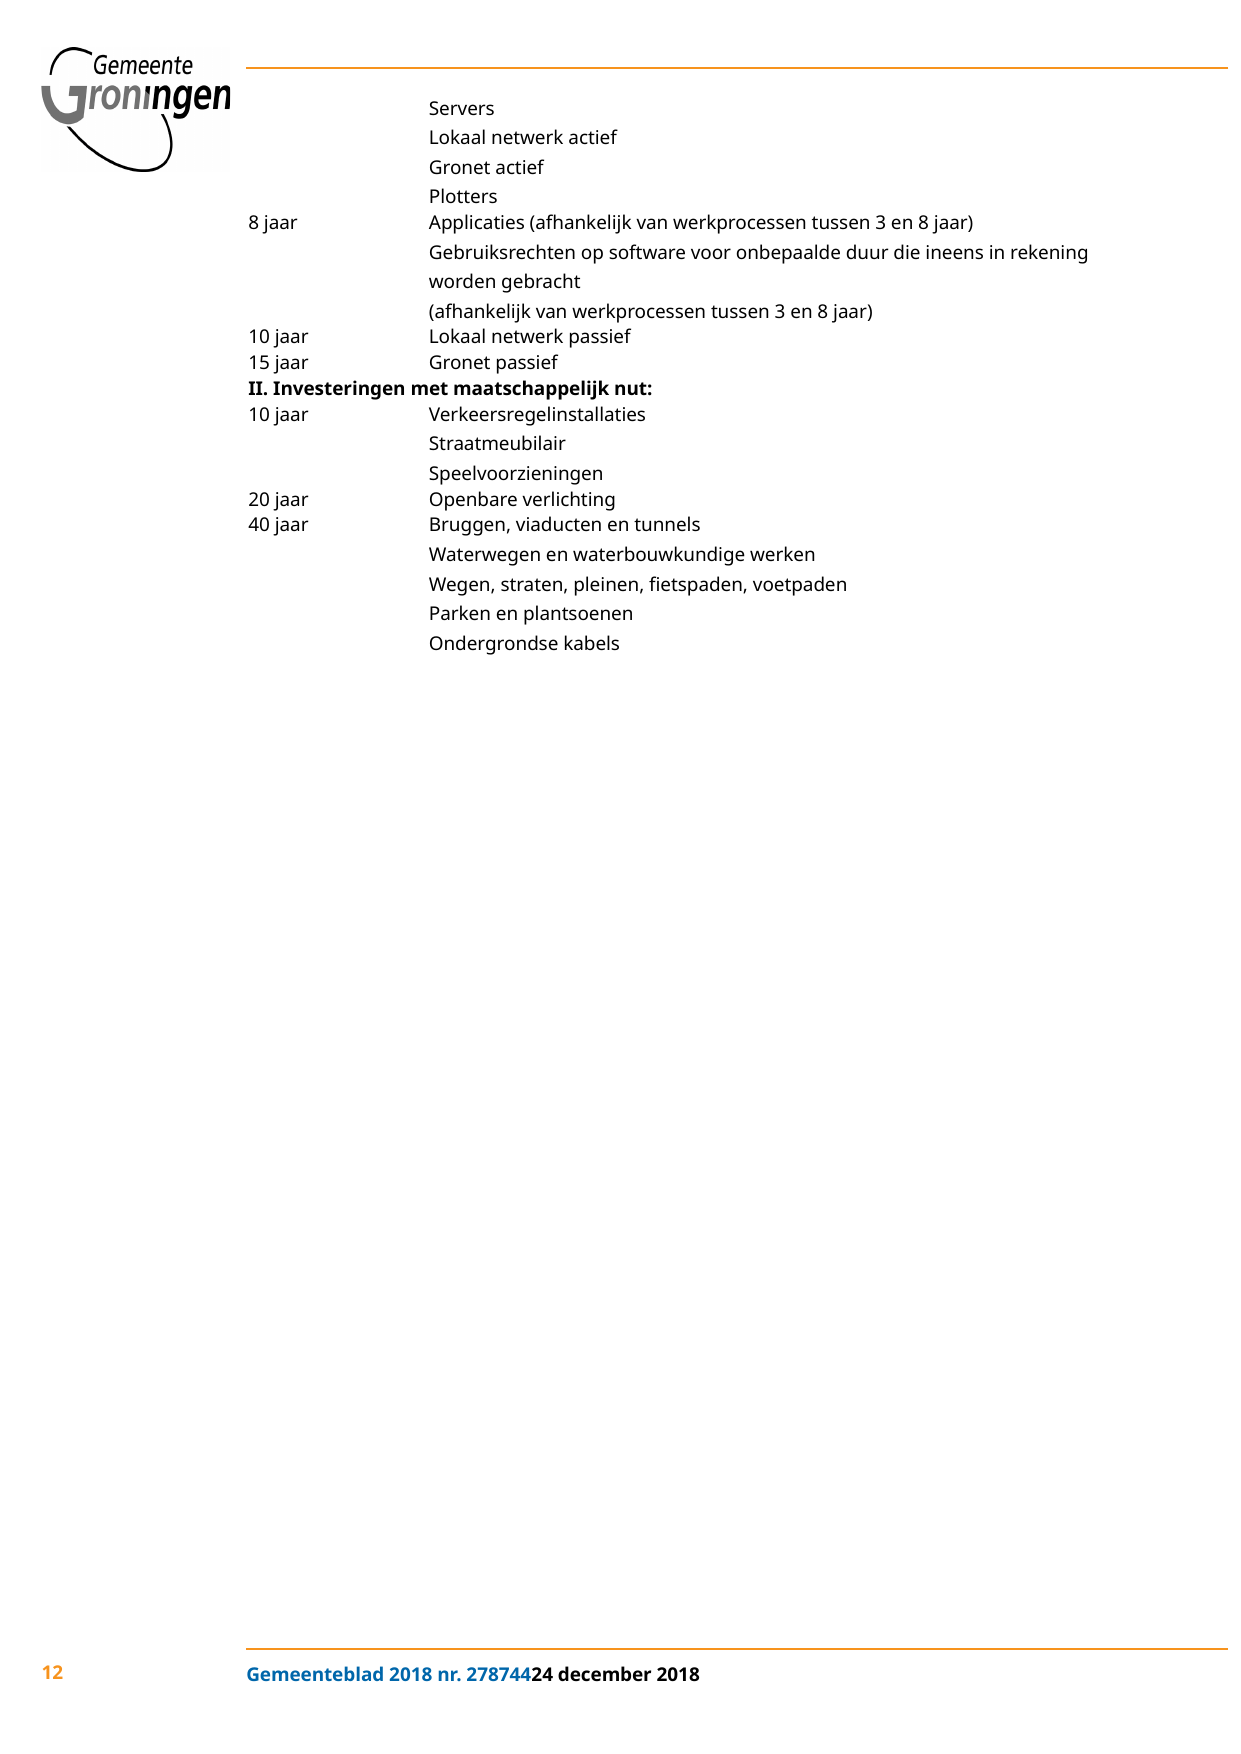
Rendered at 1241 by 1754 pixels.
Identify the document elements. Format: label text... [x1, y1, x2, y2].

table_cell Verkeersregelinstallaties Straatmeubilair Speelvoorzieningen [429, 401, 1152, 486]
table_cell Gronet passief [429, 350, 1152, 375]
table_cell 40 jaar [248, 512, 429, 656]
table_cell Openbare verlichting [429, 486, 1152, 512]
table_cell II. Investeringen met maatschappelijk nut: [248, 375, 1152, 401]
table_cell 10 jaar [248, 324, 429, 349]
table_cell Lokaal netwerk passief [429, 324, 1152, 349]
table_cell [248, 95, 429, 209]
table_cell 15 jaar [248, 350, 429, 375]
table_cell 8 jaar [248, 209, 429, 324]
table_cell 20 jaar [248, 486, 429, 512]
table_cell Applicaties (afhankelijk van werkprocessen tussen 3 en 8 jaar) Gebruiksrechten op software voor onbepaalde duur die ineens in rekening worden gebracht (afhankelijk van werkprocessen tussen 3 en 8 jaar) [429, 209, 1152, 324]
table_cell Servers Lokaal netwerk actief Gronet actief Plotters [429, 95, 1152, 209]
picture [41, 47, 231, 172]
table_cell 10 jaar [248, 401, 429, 486]
table_cell Bruggen, viaducten en tunnels Waterwegen en waterbouwkundige werken Wegen, straten, pleinen, fietspaden, voetpaden Parken en plantsoenen Ondergrondse kabels [429, 512, 1152, 656]
